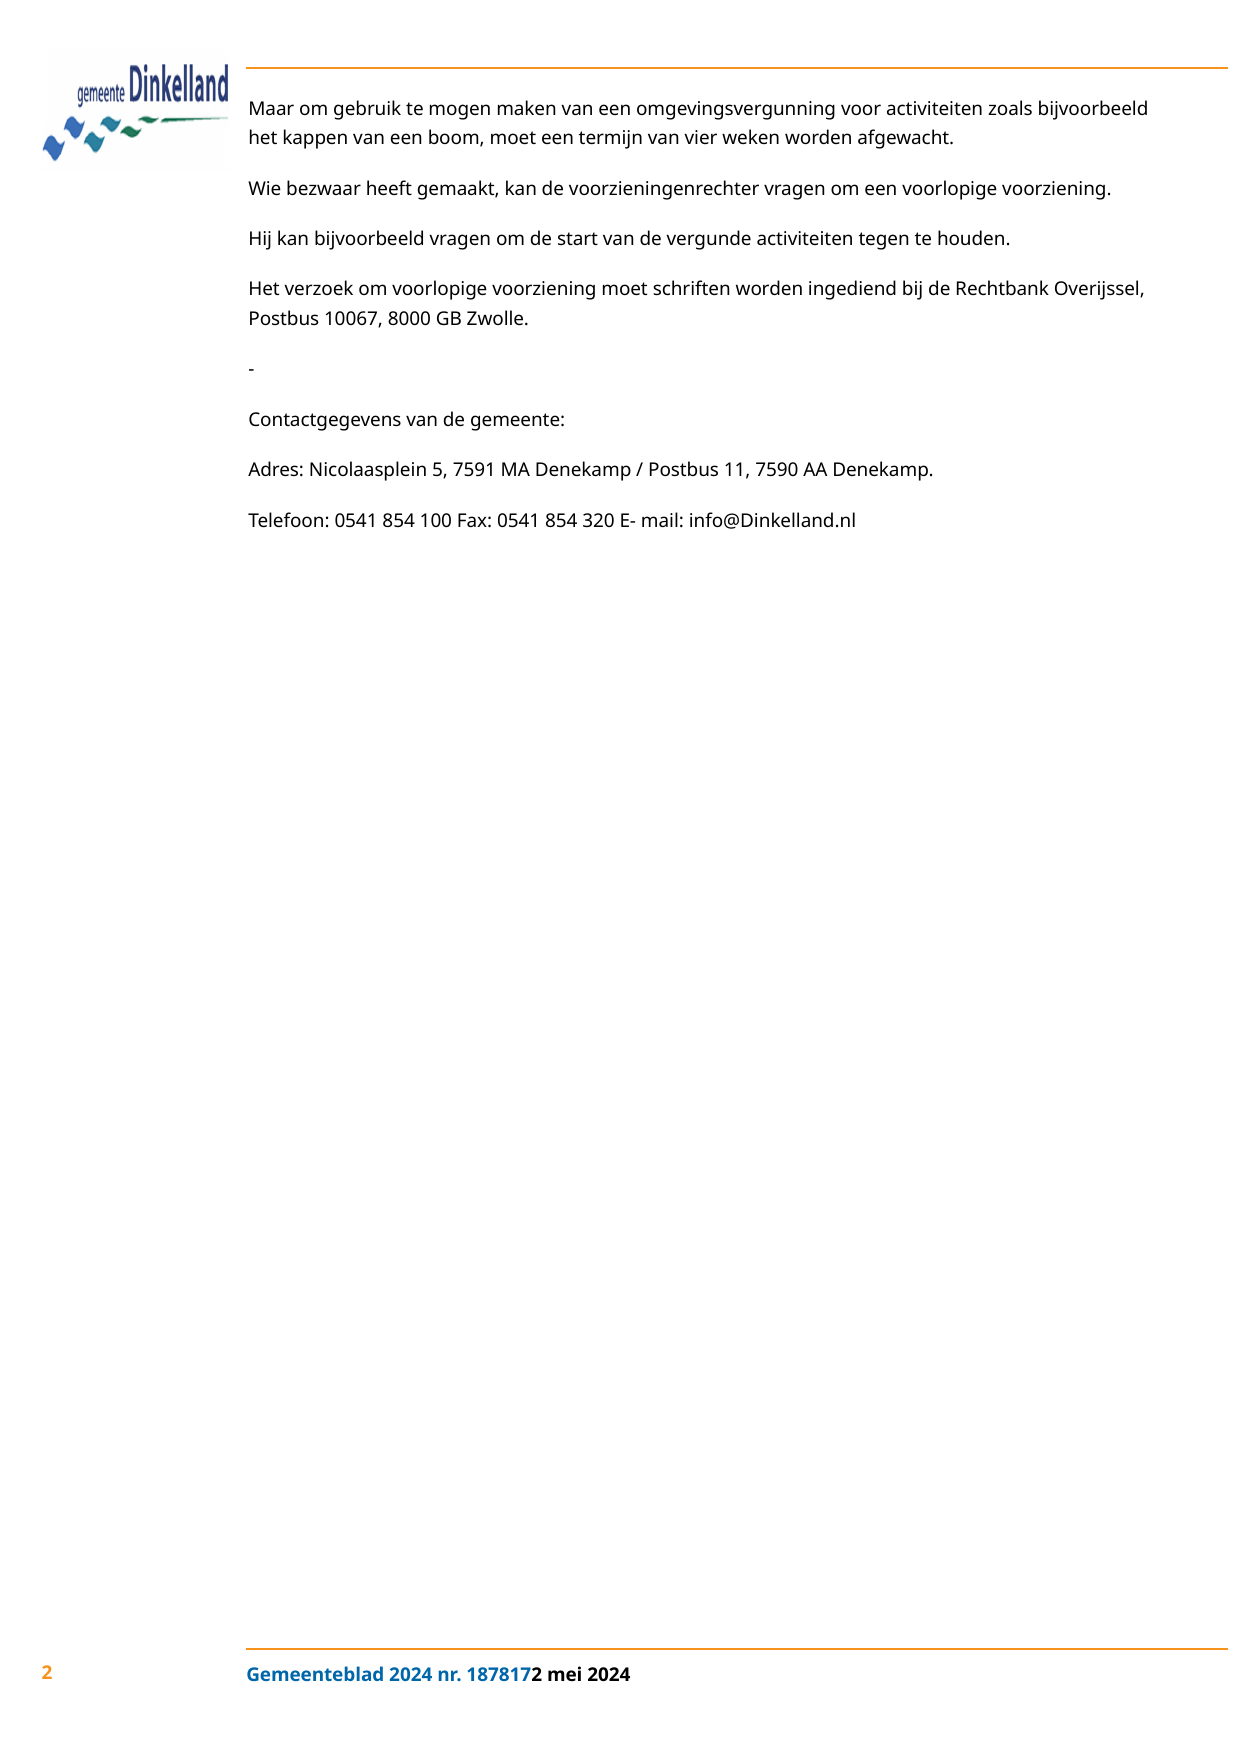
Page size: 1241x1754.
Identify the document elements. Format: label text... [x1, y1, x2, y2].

text Hij kan bijvoorbeeld vragen om de start van de vergunde activiteiten tegen te houden. [248, 225, 1152, 251]
text Telefoon: 0541 854 100 Fax: 0541 854 320 E- mail: info@Dinkelland.nl [248, 507, 1152, 533]
text Wie bezwaar heeft gemaakt, kan de voorzieningenrechter vragen om een voorlopige voorziening. [248, 175, 1152, 201]
text - [248, 356, 1152, 381]
picture [41, 47, 231, 172]
text Het verzoek om voorlopige voorziening moet schriften worden ingediend bij de Rechtbank Overijssel, Postbus 10067, 8000 GB Zwolle. [248, 276, 1152, 331]
text Adres: Nicolaasplein 5, 7591 MA Denekamp / Postbus 11, 7590 AA Denekamp. [248, 456, 1152, 482]
text Maar om gebruik te mogen maken van een omgevingsvergunning voor activiteiten zoals bijvoorbeeld het kappen van een boom, moet een termijn van vier weken worden afgewacht. [248, 95, 1152, 150]
text Contactgegevens van de gemeente: [248, 406, 1152, 432]
